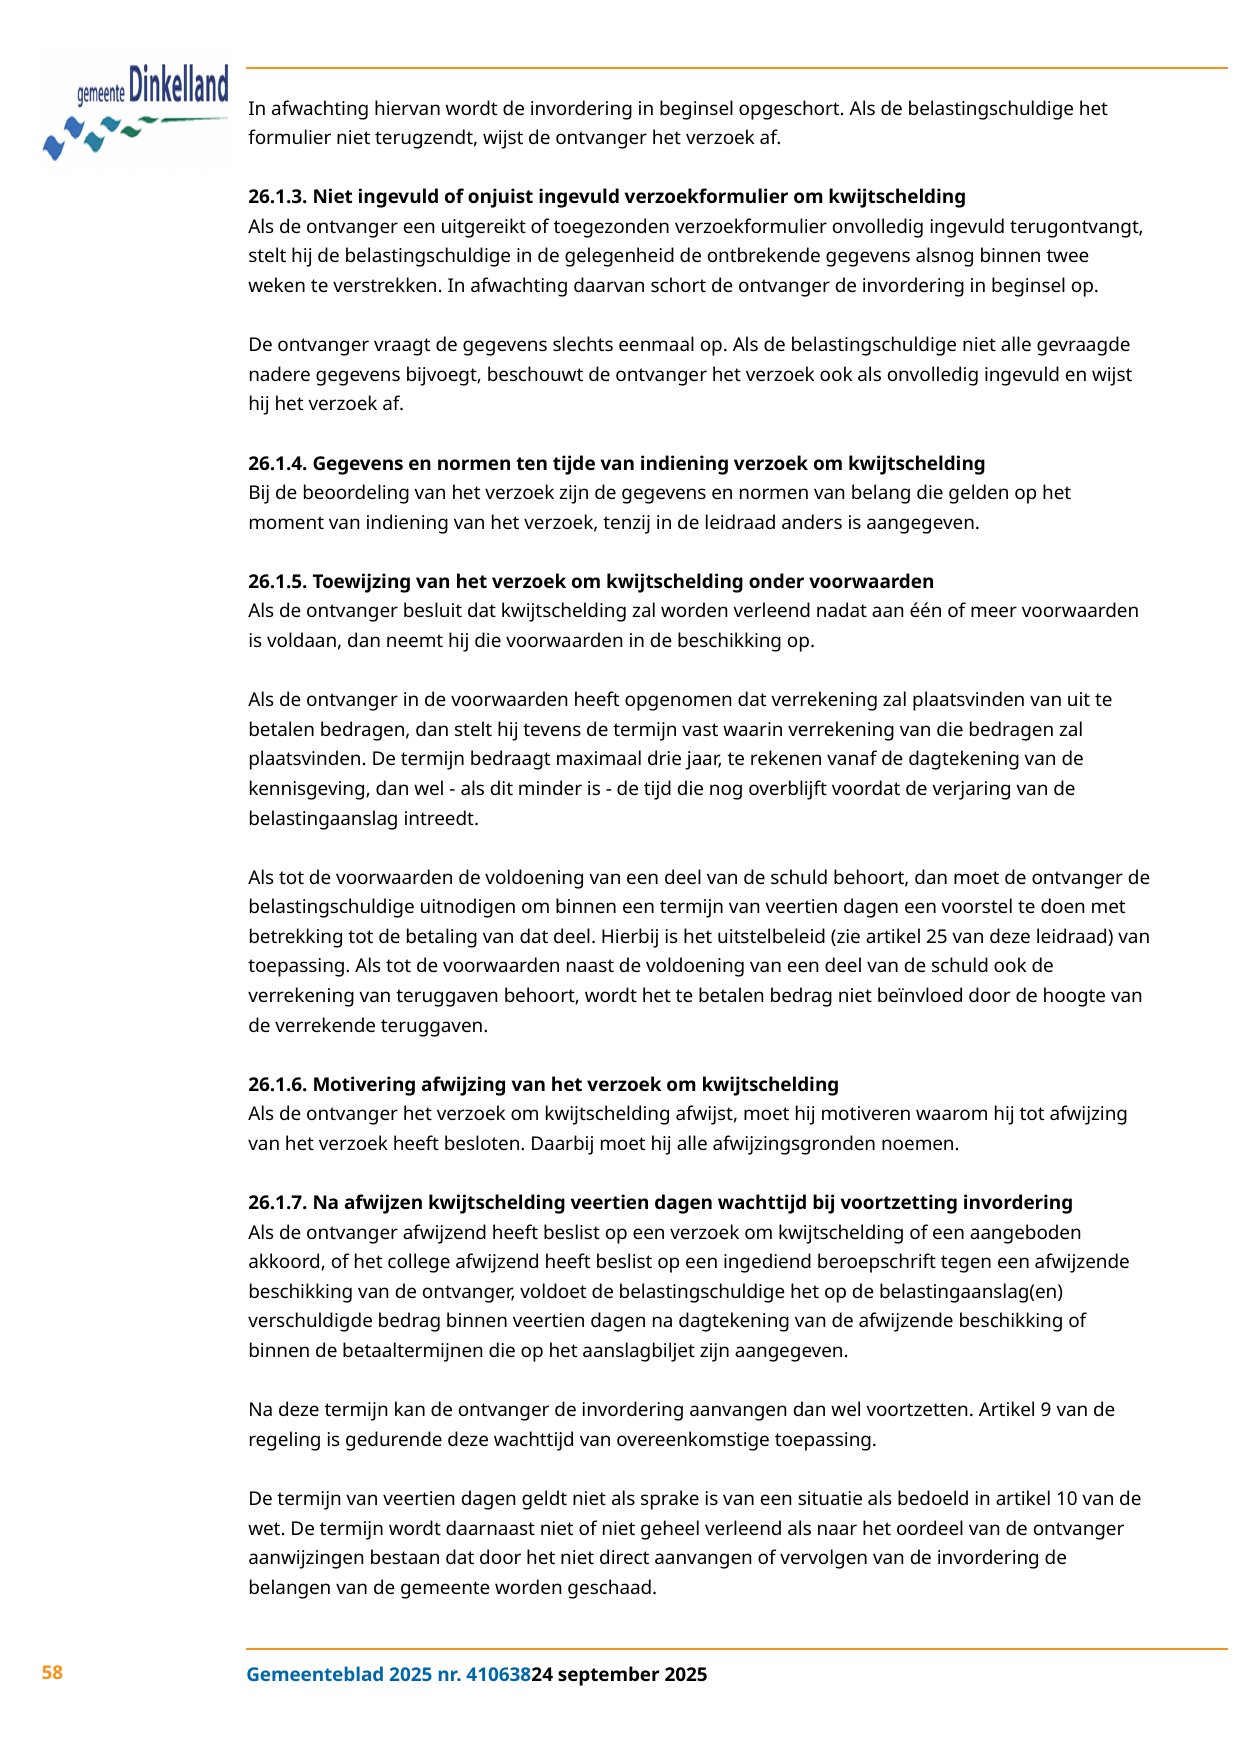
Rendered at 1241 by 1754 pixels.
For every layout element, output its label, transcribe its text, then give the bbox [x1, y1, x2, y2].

text Als de ontvanger afwijzend heeft beslist op een verzoek om kwijtschelding of een aangeboden akkoord, of het college afwijzend heeft beslist op een ingediend beroepschrift tegen een afwijzende beschikking van de ontvanger, voldoet de belastingschuldige het op de belastingaanslag(en) verschuldigde bedrag binnen veertien dagen na dagtekening van de afwijzende beschikking of binnen de betaaltermijnen die op het aanslagbiljet zijn aangegeven. [248, 1219, 1152, 1363]
picture [41, 47, 231, 172]
text 26.1.7. Na afwijzen kwijtschelding veertien dagen wachttijd bij voortzetting invordering [248, 1189, 1152, 1215]
text 26.1.4. Gegevens en normen ten tijde van indiening verzoek om kwijtschelding [248, 450, 1152, 476]
text De termijn van veertien dagen geldt niet als sprake is van een situatie als bedoeld in artikel 10 van de wet. De termijn wordt daarnaast niet of niet geheel verleend als naar het oordeel van de ontvanger aanwijzingen bestaan dat door het niet direct aanvangen of vervolgen van de invordering de belangen van de gemeente worden geschaad. [248, 1485, 1152, 1600]
text Als de ontvanger een uitgereikt of toegezonden verzoekformulier onvolledig ingevuld terugontvangt, stelt hij de belastingschuldige in de gelegenheid de ontbrekende gegevens alsnog binnen twee weken te verstrekken. In afwachting daarvan schort de ontvanger de invordering in beginsel op. [248, 213, 1152, 298]
text Bij de beoordeling van het verzoek zijn de gegevens en normen van belang die gelden op het moment van indiening van het verzoek, tenzij in de leidraad anders is aangegeven. [248, 479, 1152, 535]
text Als de ontvanger besluit dat kwijtschelding zal worden verleend nadat aan één of meer voorwaarden is voldaan, dan neemt hij die voorwaarden in de beschikking op. [248, 598, 1152, 653]
text Als tot de voorwaarden de voldoening van een deel van de schuld behoort, dan moet de ontvanger de belastingschuldige uitnodigen om binnen een termijn van veertien dagen een voorstel te doen met betrekking tot de betaling van dat deel. Hierbij is het uitstelbeleid (zie artikel 25 van deze leidraad) van toepassing. Als tot de voorwaarden naast de voldoening van een deel van de schuld ook de verrekening van teruggaven behoort, wordt het te betalen bedrag niet beïnvloed door de hoogte van de verrekende teruggaven. [248, 864, 1152, 1038]
text 26.1.3. Niet ingevuld of onjuist ingevuld verzoekformulier om kwijtschelding [248, 183, 1152, 209]
text De ontvanger vraagt de gegevens slechts eenmaal op. Als de belastingschuldige niet alle gevraagde nadere gegevens bijvoegt, beschouwt de ontvanger het verzoek ook als onvolledig ingevuld en wijst hij het verzoek af. [248, 331, 1152, 416]
text 26.1.6. Motivering afwijzing van het verzoek om kwijtschelding [248, 1071, 1152, 1097]
text In afwachting hiervan wordt de invordering in beginsel opgeschort. Als de belastingschuldige het formulier niet terugzendt, wijst de ontvanger het verzoek af. [248, 95, 1152, 150]
text Na deze termijn kan de ontvanger de invordering aanvangen dan wel voortzetten. Artikel 9 van de regeling is gedurende deze wachttijd van overeenkomstige toepassing. [248, 1396, 1152, 1452]
text Als de ontvanger het verzoek om kwijtschelding afwijst, moet hij motiveren waarom hij tot afwijzing van het verzoek heeft besloten. Daarbij moet hij alle afwijzingsgronden noemen. [248, 1101, 1152, 1156]
text 26.1.5. Toewijzing van het verzoek om kwijtschelding onder voorwaarden [248, 568, 1152, 594]
text Als de ontvanger in de voorwaarden heeft opgenomen dat verrekening zal plaatsvinden van uit te betalen bedragen, dan stelt hij tevens de termijn vast waarin verrekening van die bedragen zal plaatsvinden. De termijn bedraagt maximaal drie jaar, te rekenen vanaf de dagtekening van de kennisgeving, dan wel - als dit minder is - de tijd die nog overblijft voordat de verjaring van de belastingaanslag intreedt. [248, 686, 1152, 831]
